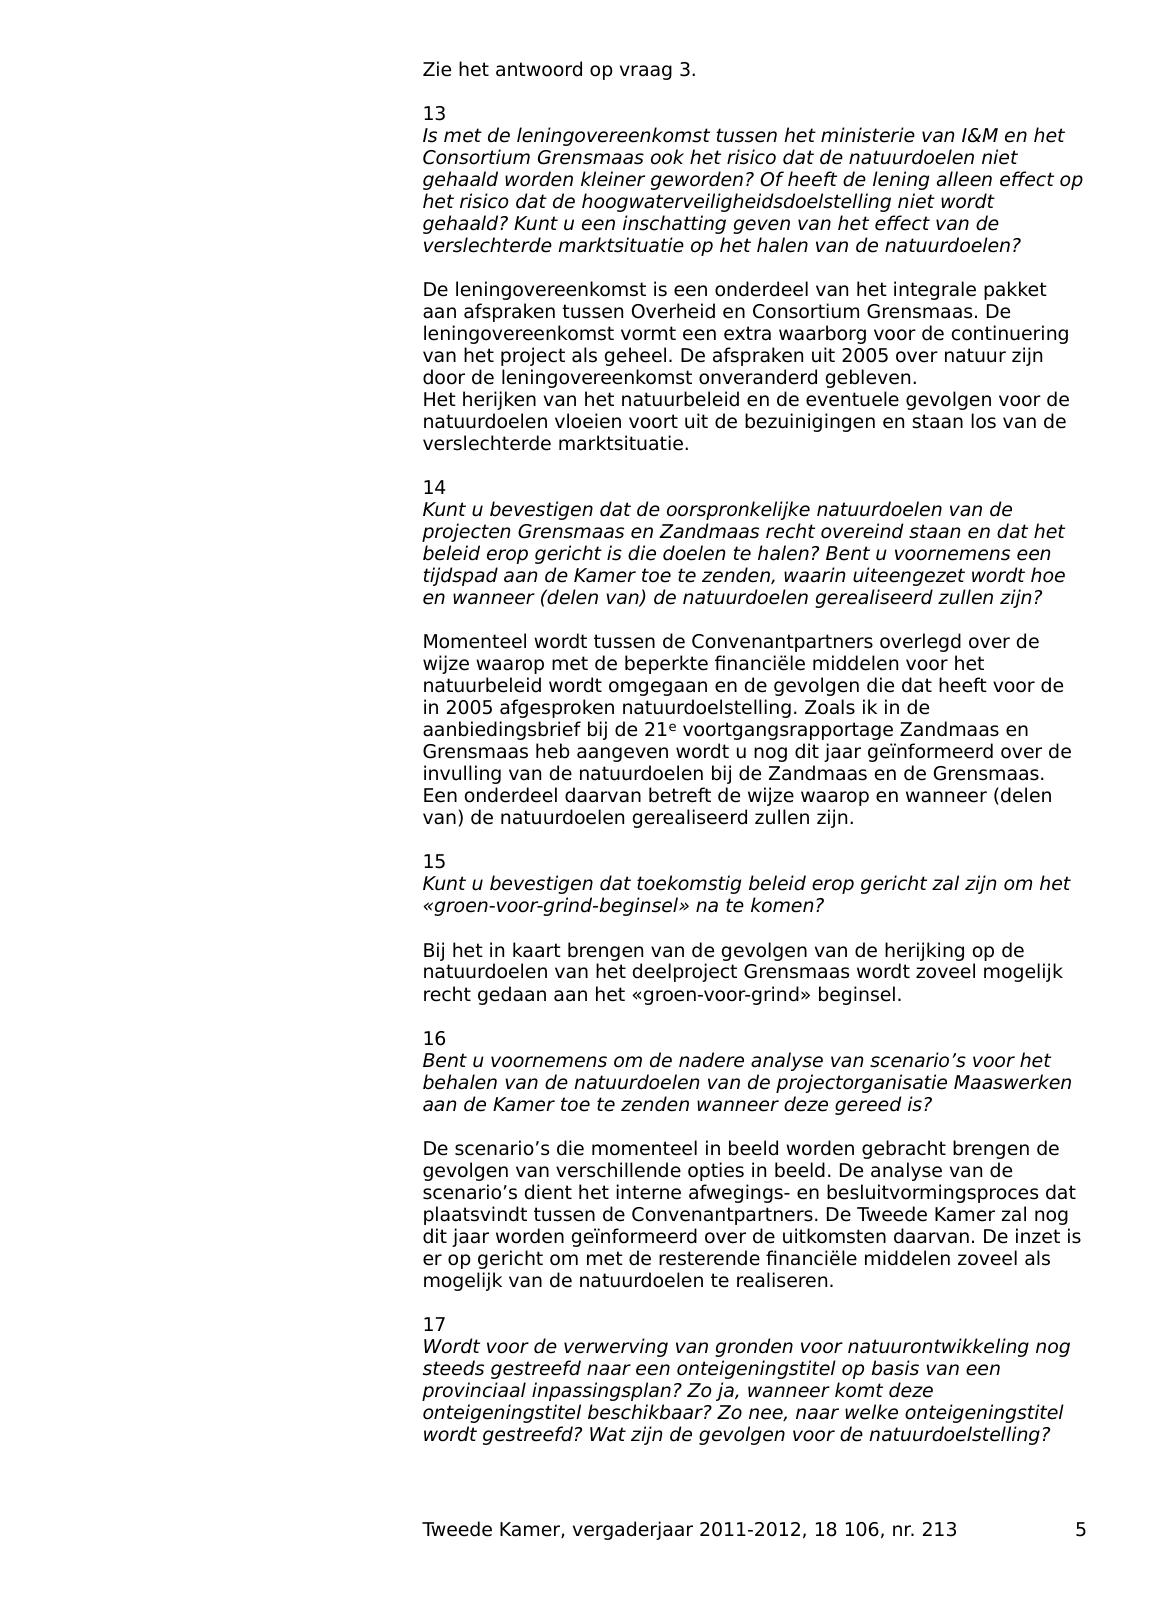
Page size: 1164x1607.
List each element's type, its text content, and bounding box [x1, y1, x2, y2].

text Wordt voor de verwerving van gronden voor natuurontwikkeling nog steeds gestreefd naar een onteigeningstitel op basis van een provinciaal inpassingsplan? Zo ja, wanneer komt deze onteigeningstitel beschikbaar? Zo nee, naar welke onteigeningstitel wordt gestreefd? Wat zijn de gevolgen voor de natuurdoelstelling? [422, 1336, 1087, 1446]
text Is met de leningovereenkomst tussen het ministerie van I&M en het Consortium Grensmaas ook het risico dat de natuurdoelen niet gehaald worden kleiner geworden? Of heeft de lening alleen effect op het risico dat de hoogwaterveiligheidsdoelstelling niet wordt gehaald? Kunt u een inschatting geven van het effect van de verslechterde marktsituatie op het halen van de natuurdoelen? [422, 125, 1087, 257]
text Kunt u bevestigen dat toekomstig beleid erop gericht zal zijn om het «groen-voor-grind-beginsel» na te komen? [422, 873, 1087, 917]
text Kunt u bevestigen dat de oorspronkelijke natuurdoelen van de projecten Grensmaas en Zandmaas recht overeind staan en dat het beleid erop gericht is die doelen te halen? Bent u voornemens een tijdspad aan de Kamer toe te zenden, waarin uiteengezet wordt hoe en wanneer (delen van) de natuurdoelen gerealiseerd zullen zijn? [422, 499, 1087, 609]
text 13 [422, 103, 1087, 125]
text Bij het in kaart brengen van de gevolgen van de herijking op de natuurdoelen van het deelproject Grensmaas wordt zoveel mogelijk recht gedaan aan het «groen-voor-grind» beginsel. [422, 939, 1087, 1005]
text De leningovereenkomst is een onderdeel van het integrale pakket aan afspraken tussen Overheid en Consortium Grensmaas. De leningovereenkomst vormt een extra waarborg voor de continuering van het project als geheel. De afspraken uit 2005 over natuur zijn door de leningovereenkomst onveranderd gebleven. [422, 279, 1087, 389]
text Bent u voornemens om de nadere analyse van scenario’s voor het behalen van de natuurdoelen van de projectorganisatie Maaswerken aan de Kamer toe te zenden wanneer deze gereed is? [422, 1049, 1087, 1116]
text Momenteel wordt tussen de Convenantpartners overlegd over de wijze waarop met de beperkte financiële middelen voor het natuurbeleid wordt omgegaan en de gevolgen die dat heeft voor de in 2005 afgesproken natuurdoelstelling. Zoals ik in de aanbiedingsbrief bij de 21e voortgangsrapportage Zandmaas en Grensmaas heb aangeven wordt u nog dit jaar geïnformeerd over de invulling van de natuurdoelen bij de Zandmaas en de Grensmaas. Een onderdeel daarvan betreft de wijze waarop en wanneer (delen van) de natuurdoelen gerealiseerd zullen zijn. [422, 631, 1087, 829]
text 15 [422, 851, 1087, 873]
text Het herijken van het natuurbeleid en de eventuele gevolgen voor de natuurdoelen vloeien voort uit de bezuinigingen en staan los van de verslechterde marktsituatie. [422, 389, 1087, 455]
text 16 [422, 1028, 1087, 1049]
text Zie het antwoord op vraag 3. [422, 59, 1087, 81]
text De scenario’s die momenteel in beeld worden gebracht brengen de gevolgen van verschillende opties in beeld. De analyse van de scenario’s dient het interne afwegings- en besluitvormingsproces dat plaatsvindt tussen de Convenantpartners. De Tweede Kamer zal nog dit jaar worden geïnformeerd over de uitkomsten daarvan. De inzet is er op gericht om met de resterende financiële middelen zoveel als mogelijk van de natuurdoelen te realiseren. [422, 1138, 1087, 1292]
text 14 [422, 477, 1087, 499]
text 17 [422, 1314, 1087, 1336]
